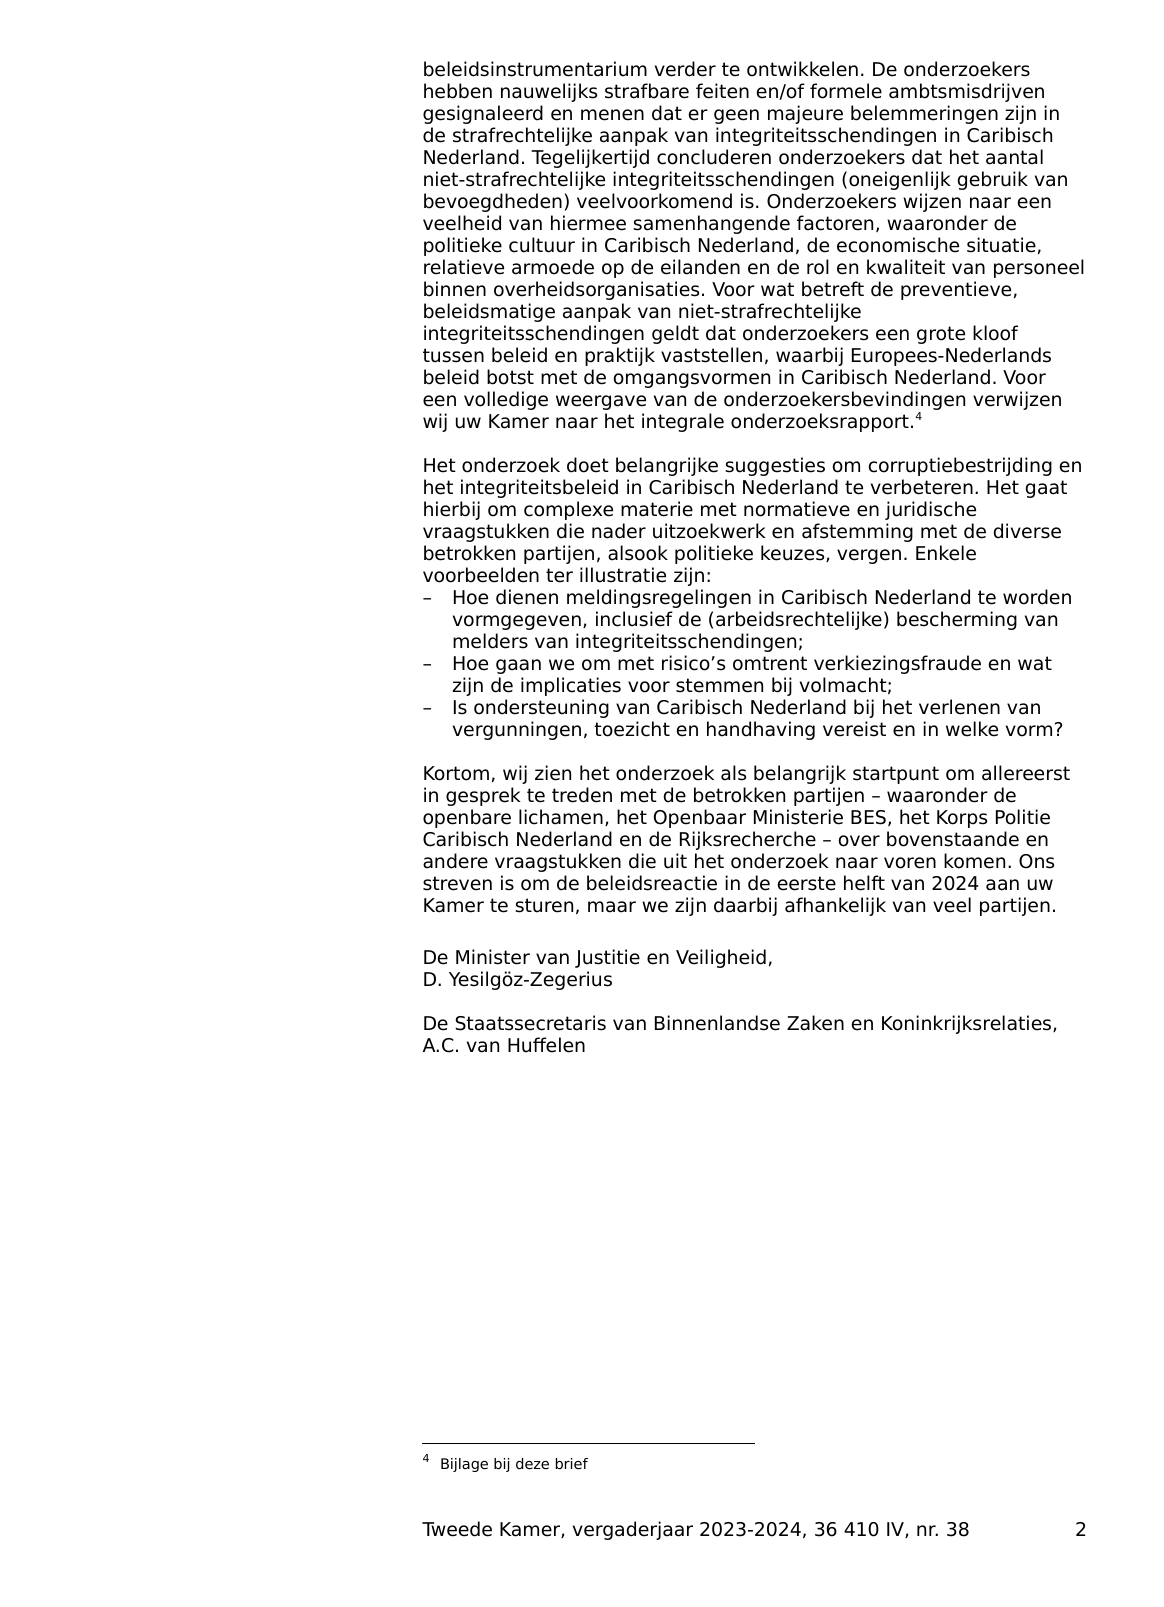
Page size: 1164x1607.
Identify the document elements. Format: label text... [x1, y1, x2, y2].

text De Staatssecretaris van Binnenlandse Zaken en Koninkrijksrelaties, A.C. van Huffelen [422, 1013, 1087, 1057]
text – Is ondersteuning van Caribisch Nederland bij het verlenen van vergunningen, toezicht en handhaving vereist en in welke vorm? [422, 697, 1087, 741]
text beleidsinstrumentarium verder te ontwikkelen. De onderzoekers hebben nauwelijks strafbare feiten en/of formele ambtsmisdrijven gesignaleerd en menen dat er geen majeure belemmeringen zijn in de strafrechtelijke aanpak van integriteitsschendingen in Caribisch Nederland. Tegelijkertijd concluderen onderzoekers dat het aantal niet-strafrechtelijke integriteitsschendingen (oneigenlijk gebruik van bevoegdheden) veelvoorkomend is. Onderzoekers wijzen naar een veelheid van hiermee samenhangende factoren, waaronder de politieke cultuur in Caribisch Nederland, de economische situatie, relatieve armoede op de eilanden en de rol en kwaliteit van personeel binnen overheidsorganisaties. Voor wat betreft de preventieve, beleidsmatige aanpak van niet-strafrechtelijke integriteitsschendingen geldt dat onderzoekers een grote kloof tussen beleid en praktijk vaststellen, waarbij Europees-Nederlands beleid botst met de omgangsvormen in Caribisch Nederland. Voor een volledige weergave van de onderzoekersbevindingen verwijzen wij uw Kamer naar het integrale onderzoeksrapport. [422, 59, 1087, 433]
text De Minister van Justitie en Veiligheid, D. Yesilgöz-Zegerius [422, 947, 1087, 991]
text Het onderzoek doet belangrijke suggesties om corruptiebestrijding en het integriteitsbeleid in Caribisch Nederland te verbeteren. Het gaat hierbij om complexe materie met normatieve en juridische vraagstukken die nader uitzoekwerk en afstemming met de diverse betrokken partijen, alsook politieke keuzes, vergen. Enkele voorbeelden ter illustratie zijn: [422, 455, 1087, 587]
text Kortom, wij zien het onderzoek als belangrijk startpunt om allereerst in gesprek te treden met de betrokken partijen – waaronder de openbare lichamen, het Openbaar Ministerie BES, het Korps Politie Caribisch Nederland en de Rijksrecherche – over bovenstaande en andere vraagstukken die uit het onderzoek naar voren komen. Ons streven is om de beleidsreactie in de eerste helft van 2024 aan uw Kamer te sturen, maar we zijn daarbij afhankelijk van veel partijen. [422, 763, 1087, 917]
text – Hoe dienen meldingsregelingen in Caribisch Nederland te worden vormgegeven, inclusief de (arbeidsrechtelijke) bescherming van melders van integriteitsschendingen; [422, 587, 1087, 653]
text Bijlage bij deze brief [422, 1452, 1087, 1474]
text – Hoe gaan we om met risico’s omtrent verkiezingsfraude en wat zijn de implicaties voor stemmen bij volmacht; [422, 653, 1087, 697]
